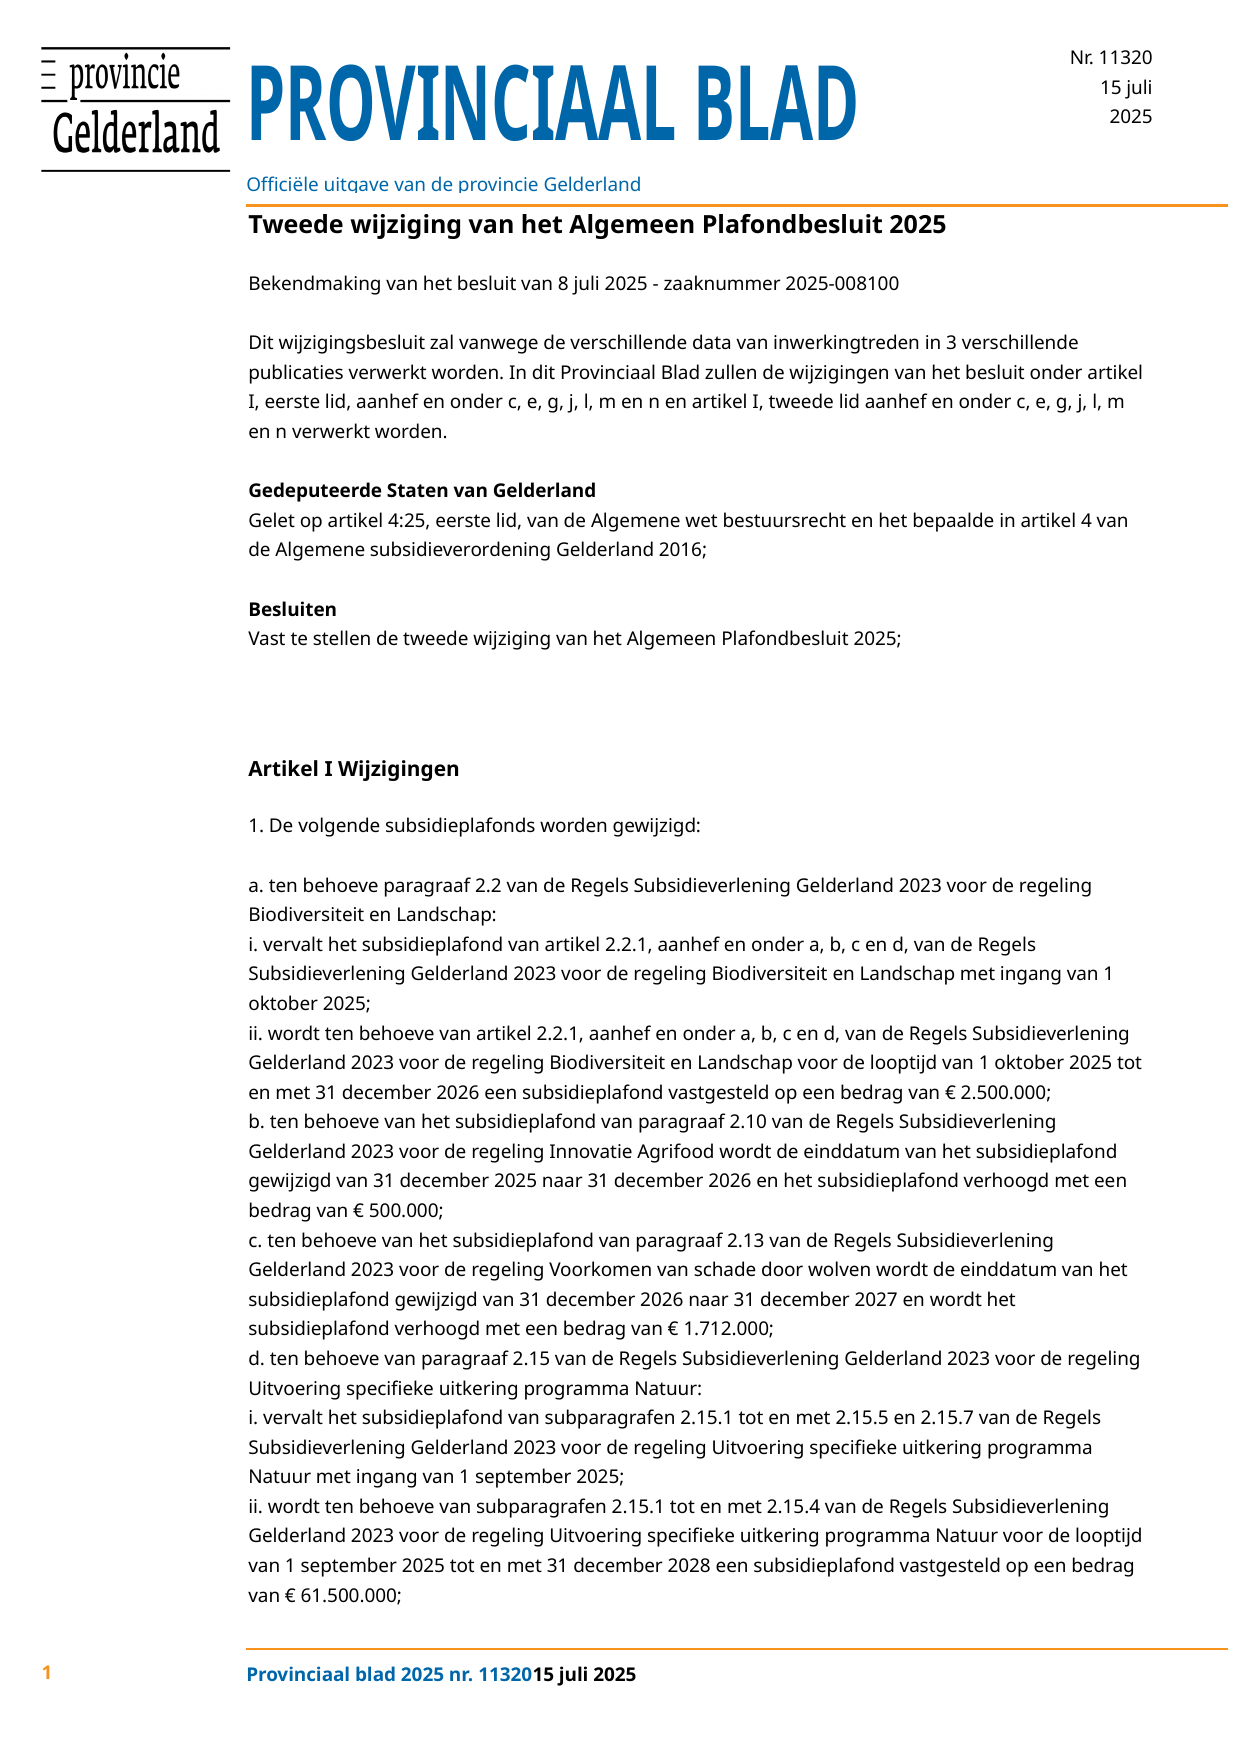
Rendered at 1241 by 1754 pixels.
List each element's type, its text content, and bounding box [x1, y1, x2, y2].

text Besluiten [248, 596, 1152, 621]
text Gelet op artikel 4:25, eerste lid, van de Algemene wet bestuursrecht en het bepaalde in artikel 4 van [248, 507, 1152, 533]
picture [41, 47, 231, 172]
text i. vervalt het subsidieplafond van artikel 2.2.1, aanhef en onder a, b, c en d, van de Regels Subsidieverlening Gelderland 2023 voor de regeling Biodiversiteit en Landschap met ingang van 1 oktober 2025; [248, 931, 1152, 1016]
text Gedeputeerde Staten van Gelderland [248, 477, 1152, 503]
text de Algemene subsidieverordening Gelderland 2016; [248, 537, 1152, 562]
text c. ten behoeve van het subsidieplafond van paragraaf 2.13 van de Regels Subsidieverlening Gelderland 2023 voor de regeling Voorkomen van schade door wolven wordt de einddatum van het subsidieplafond gewijzigd van 31 december 2026 naar 31 december 2027 en wordt het subsidieplafond verhoogd met een bedrag van € 1.712.000; [248, 1227, 1152, 1341]
text i. vervalt het subsidieplafond van subparagrafen 2.15.1 tot en met 2.15.5 en 2.15.7 van de Regels Subsidieverlening Gelderland 2023 voor de regeling Uitvoering specifieke uitkering programma Natuur met ingang van 1 september 2025; [248, 1404, 1152, 1489]
text ii. wordt ten behoeve van artikel 2.2.1, aanhef en onder a, b, c en d, van de Regels Subsidieverlening Gelderland 2023 voor de regeling Biodiversiteit en Landschap voor de looptijd van 1 oktober 2025 tot en met 31 december 2026 een subsidieplafond vastgesteld op een bedrag van € 2.500.000; [248, 1020, 1152, 1104]
text a. ten behoeve paragraaf 2.2 van de Regels Subsidieverlening Gelderland 2023 voor de regeling Biodiversiteit en Landschap: [248, 872, 1152, 927]
text ii. wordt ten behoeve van subparagrafen 2.15.1 tot en met 2.15.4 van de Regels Subsidieverlening Gelderland 2023 voor de regeling Uitvoering specifieke uitkering programma Natuur voor de looptijd van 1 september 2025 tot en met 31 december 2028 een subsidieplafond vastgesteld op een bedrag van € 61.500.000; [248, 1493, 1152, 1607]
text 1. De volgende subsidieplafonds worden gewijzigd: [248, 813, 1152, 838]
text Tweede wijziging van het Algemeen Plafondbesluit 2025 [248, 207, 1152, 241]
text Artikel I Wijzigingen [248, 754, 1152, 783]
text Vast te stellen de tweede wijziging van het Algemeen Plafondbesluit 2025; [248, 625, 1152, 651]
text d. ten behoeve van paragraaf 2.15 van de Regels Subsidieverlening Gelderland 2023 voor de regeling Uitvoering specifieke uitkering programma Natuur: [248, 1345, 1152, 1400]
text Bekendmaking van het besluit van 8 juli 2025 - zaaknummer 2025-008100 [248, 270, 1152, 296]
text b. ten behoeve van het subsidieplafond van paragraaf 2.10 van de Regels Subsidieverlening Gelderland 2023 voor de regeling Innovatie Agrifood wordt de einddatum van het subsidieplafond gewijzigd van 31 december 2025 naar 31 december 2026 en het subsidieplafond verhoogd met een bedrag van € 500.000; [248, 1108, 1152, 1223]
text Dit wijzigingsbesluit zal vanwege de verschillende data van inwerkingtreden in 3 verschillende publicaties verwerkt worden. In dit Provinciaal Blad zullen de wijzigingen van het besluit onder artikel I, eerste lid, aanhef en onder c, e, g, j, l, m en n en artikel I, tweede lid aanhef en onder c, e, g, j, l, m en n verwerkt worden. [248, 329, 1152, 444]
